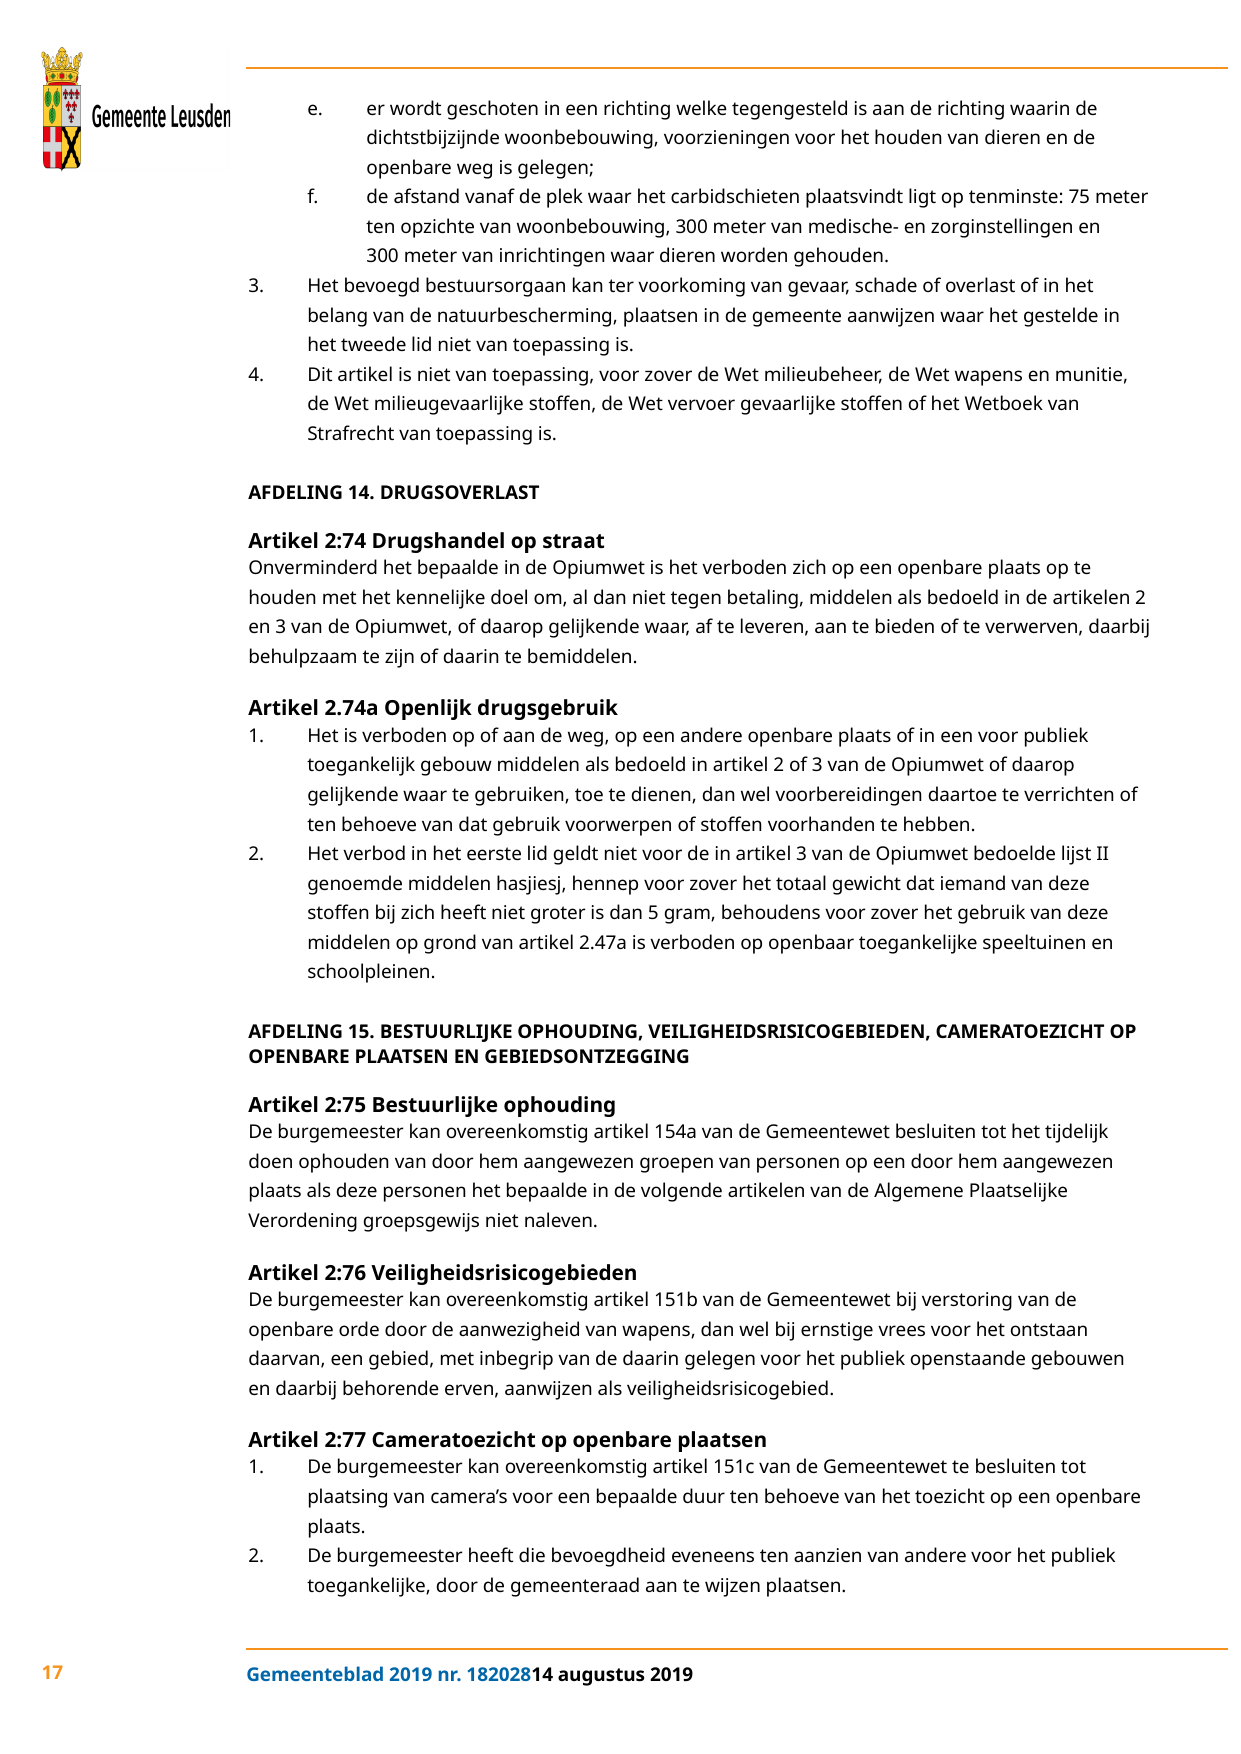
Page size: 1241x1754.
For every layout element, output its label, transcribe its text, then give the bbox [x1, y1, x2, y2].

list Het verbod in het eerste lid geldt niet voor de in artikel 3 van de Opiumwet bedoelde lijst II genoemde middelen hasjiesj, hennep voor zover het totaal gewicht dat iemand van deze stoffen bij zich heeft niet groter is dan 5 gram, behoudens voor zover het gebruik van deze middelen op grond van artikel 2.47a is verboden op openbaar toegankelijke speeltuinen en schoolpleinen. [248, 840, 1152, 984]
text AFDELING 15. BESTUURLIJKE OPHOUDING, VEILIGHEIDSRISICOGEBIEDEN, CAMERATOEZICHT OP OPENBARE PLAATSEN EN GEBIEDSONTZEGGING [248, 1018, 1152, 1069]
text De burgemeester kan overeenkomstig artikel 154a van de Gemeentewet besluiten tot het tijdelijk doen ophouden van door hem aangewezen groepen van personen op een door hem aangewezen plaats als deze personen het bepaalde in de volgende artikelen van de Algemene Plaatselijke Verordening groepsgewijs niet naleven. [248, 1118, 1152, 1233]
list Dit artikel is niet van toepassing, voor zover de Wet milieubeheer, de Wet wapens en munitie, de Wet milieugevaarlijke stoffen, de Wet vervoer gevaarlijke stoffen of het Wetboek van Strafrecht van toepassing is. [248, 361, 1152, 446]
text AFDELING 14. DRUGSOVERLAST [248, 479, 1152, 505]
list er wordt geschoten in een richting welke tegengesteld is aan de richting waarin de dichtstbijzijnde woonbebouwing, voorzieningen voor het houden van dieren en de openbare weg is gelegen; [307, 95, 1152, 180]
list de afstand vanaf de plek waar het carbidschieten plaatsvindt ligt op tenminste: 75 meter ten opzichte van woonbebouwing, 300 meter van medische- en zorginstellingen en 300 meter van inrichtingen waar dieren worden gehouden. [307, 183, 1152, 268]
picture [41, 47, 231, 172]
text Onverminderd het bepaalde in de Opiumwet is het verboden zich op een openbare plaats op te houden met het kennelijke doel om, al dan niet tegen betaling, middelen als bedoeld in de artikelen 2 en 3 van de Opiumwet, of daarop gelijkende waar, af te leveren, aan te bieden of te verwerven, daarbij behulpzaam te zijn of daarin te bemiddelen. [248, 554, 1152, 669]
list De burgemeester heeft die bevoegdheid eveneens ten aanzien van andere voor het publiek toegankelijke, door de gemeenteraad aan te wijzen plaatsen. [248, 1542, 1152, 1598]
text De burgemeester kan overeenkomstig artikel 151b van de Gemeentewet bij verstoring van de openbare orde door de aanwezigheid van wapens, dan wel bij ernstige vrees voor het ontstaan daarvan, een gebied, met inbegrip van de daarin gelegen voor het publiek openstaande gebouwen en daarbij behorende erven, aanwijzen als veiligheidsrisicogebied. [248, 1286, 1152, 1401]
text Artikel 2:76 Veiligheidsrisicogebieden [248, 1258, 1152, 1286]
list Het bevoegd bestuursorgaan kan ter voorkoming van gevaar, schade of overlast of in het belang van de natuurbescherming, plaatsen in de gemeente aanwijzen waar het gestelde in het tweede lid niet van toepassing is. [248, 272, 1152, 357]
list Het is verboden op of aan de weg, op een andere openbare plaats of in een voor publiek toegankelijk gebouw middelen als bedoeld in artikel 2 of 3 van de Opiumwet of daarop gelijkende waar te gebruiken, toe te dienen, dan wel voorbereidingen daartoe te verrichten of ten behoeve van dat gebruik voorwerpen of stoffen voorhanden te hebben. [248, 722, 1152, 836]
text Artikel 2:77 Cameratoezicht op openbare plaatsen [248, 1425, 1152, 1454]
text Artikel 2.74a Openlijk drugsgebruik [248, 693, 1152, 722]
list De burgemeester kan overeenkomstig artikel 151c van de Gemeentewet te besluiten tot plaatsing van camera’s voor een bepaalde duur ten behoeve van het toezicht op een openbare plaats. [248, 1454, 1152, 1539]
text Artikel 2:75 Bestuurlijke ophouding [248, 1090, 1152, 1118]
text Artikel 2:74 Drugshandel op straat [248, 526, 1152, 554]
